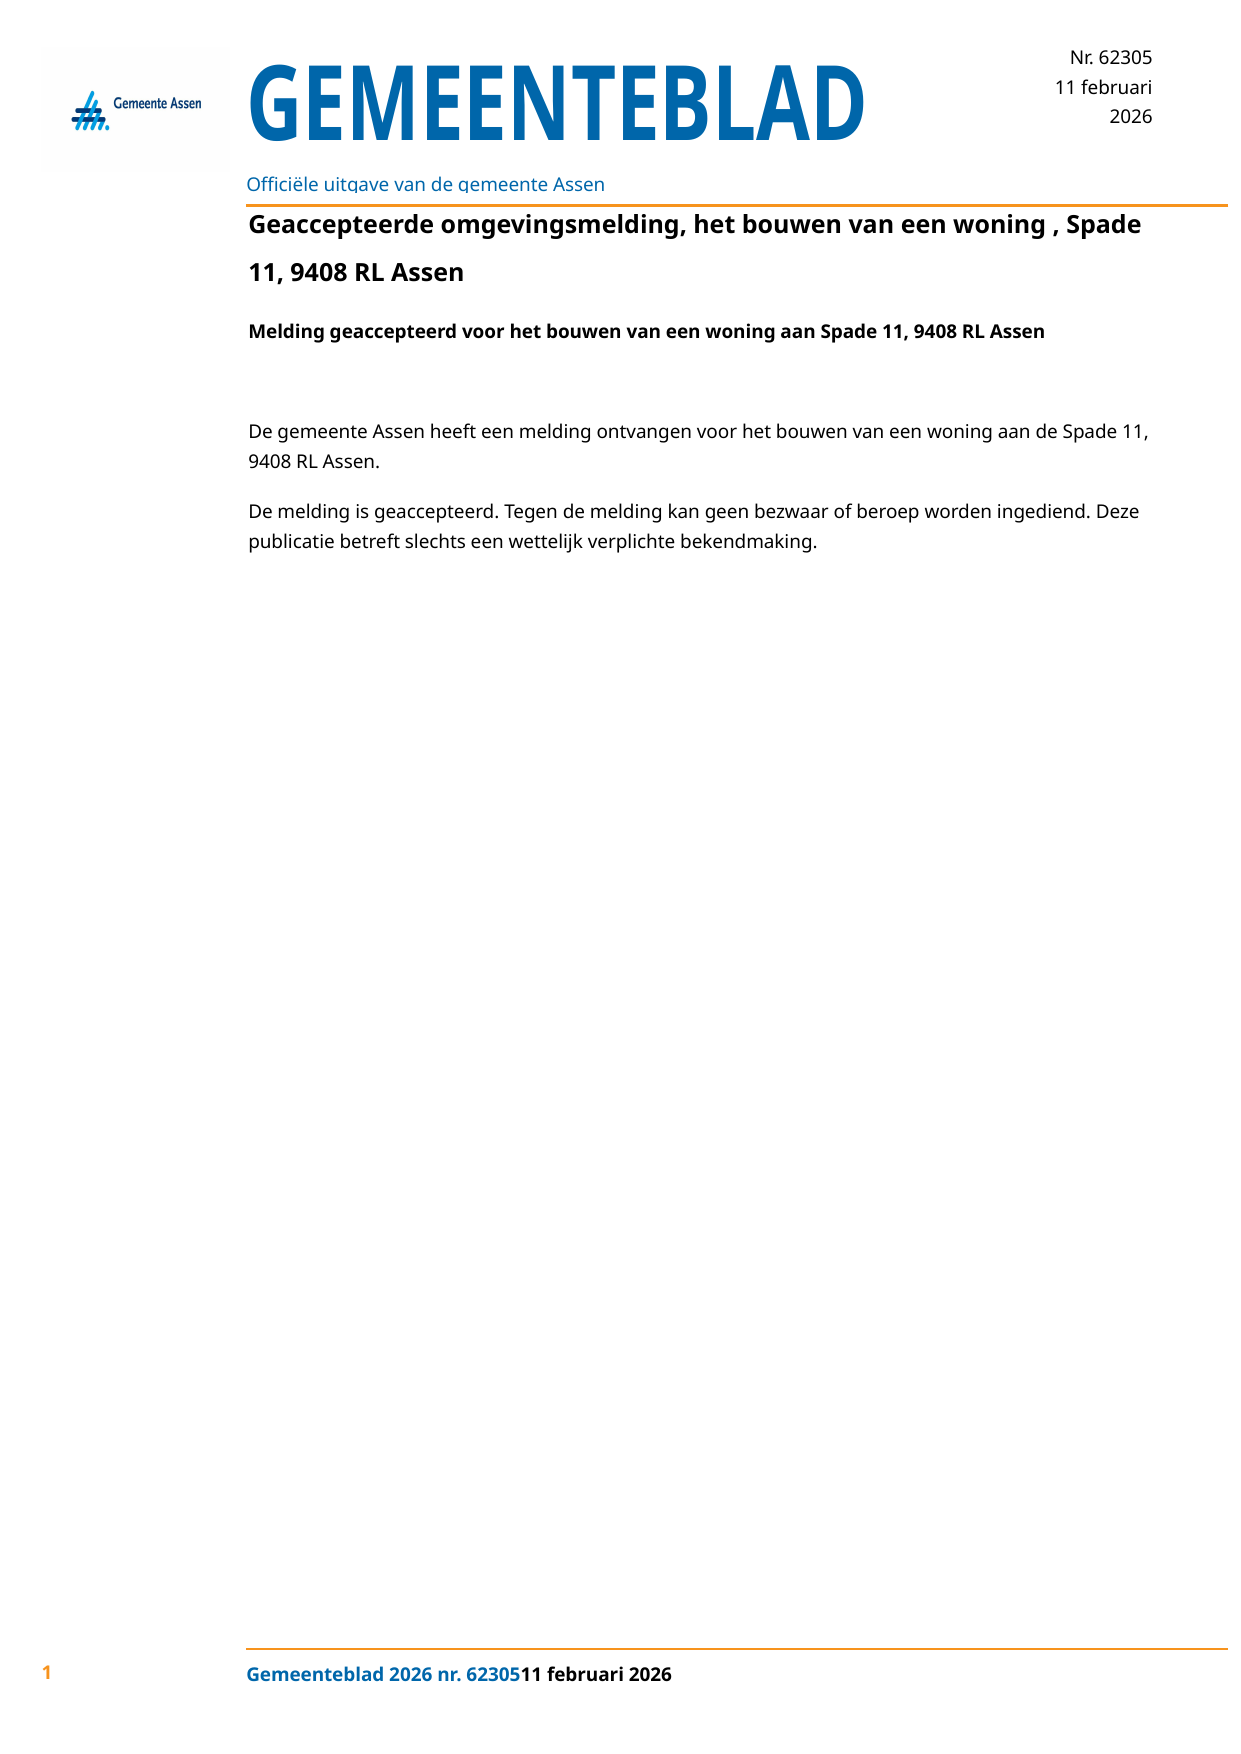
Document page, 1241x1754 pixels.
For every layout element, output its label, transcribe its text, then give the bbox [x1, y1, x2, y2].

picture [41, 47, 231, 172]
text Geaccepteerde omgevingsmelding, het bouwen van een woning , Spade 11, 9408 RL Assen [248, 207, 1152, 288]
text De melding is geaccepteerd. Tegen de melding kan geen bezwaar of beroep worden ingediend. Deze publicatie betreft slechts een wettelijk verplichte bekendmaking. [248, 499, 1152, 554]
text Melding geaccepteerd voor het bouwen van een woning aan Spade 11, 9408 RL Assen [248, 318, 1152, 344]
text De gemeente Assen heeft een melding ontvangen voor het bouwen van een woning aan de Spade 11, 9408 RL Assen. [248, 419, 1152, 474]
